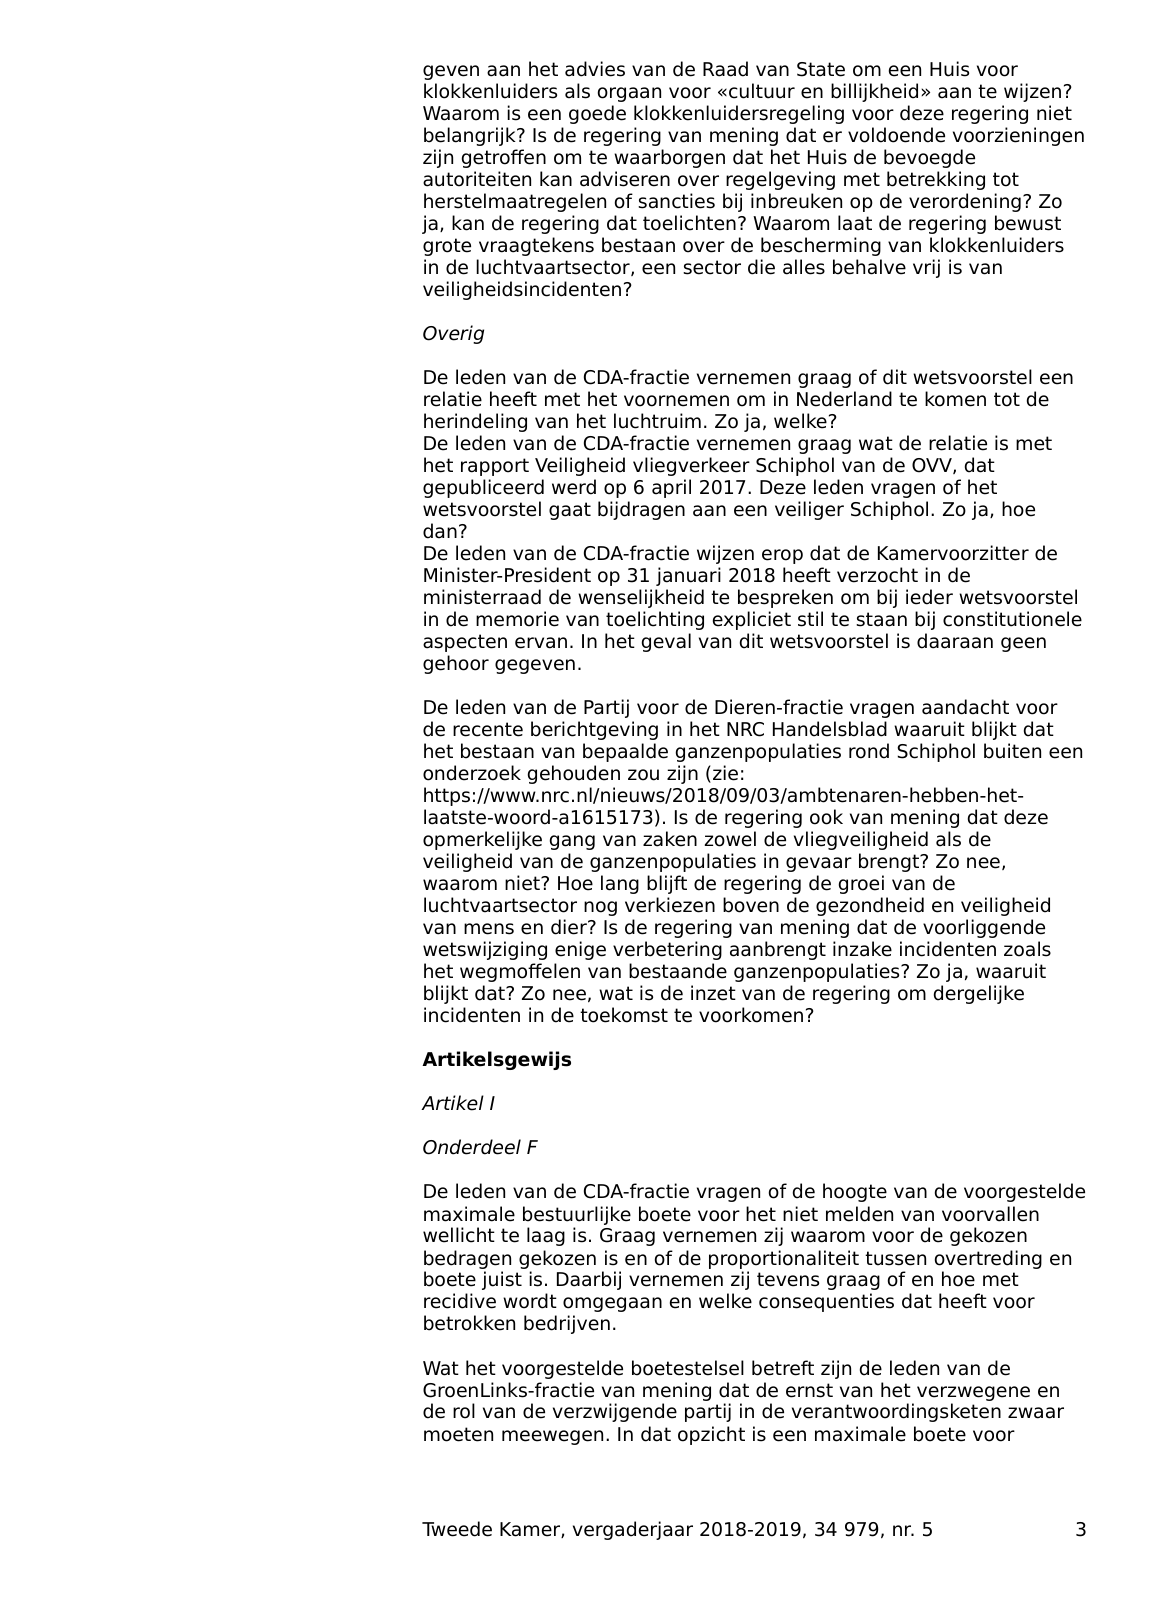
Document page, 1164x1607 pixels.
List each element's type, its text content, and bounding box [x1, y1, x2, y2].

text De leden van de Partij voor de Dieren-fractie vragen aandacht voor de recente berichtgeving in het NRC Handelsblad waaruit blijkt dat het bestaan van bepaalde ganzenpopulaties rond Schiphol buiten een onderzoek gehouden zou zijn (zie: https://www.nrc.nl/nieuws/2018/09/03/ambtenaren-hebben-het-laatste-woord-a1615173). Is de regering ook van mening dat deze opmerkelijke gang van zaken zowel de vliegveiligheid als de veiligheid van de ganzenpopulaties in gevaar brengt? Zo nee, waarom niet? Hoe lang blijft de regering de groei van de luchtvaartsector nog verkiezen boven de gezondheid en veiligheid van mens en dier? Is de regering van mening dat de voorliggende wetswijziging enige verbetering aanbrengt inzake incidenten zoals het wegmoffelen van bestaande ganzenpopulaties? Zo ja, waaruit blijkt dat? Zo nee, wat is de inzet van de regering om dergelijke incidenten in de toekomst te voorkomen? [422, 697, 1087, 1027]
text De leden van de CDA-fractie wijzen erop dat de Kamervoorzitter de Minister-President op 31 januari 2018 heeft verzocht in de ministerraad de wenselijkheid te bespreken om bij ieder wetsvoorstel in de memorie van toelichting expliciet stil te staan bij constitutionele aspecten ervan. In het geval van dit wetsvoorstel is daaraan geen gehoor gegeven. [422, 543, 1087, 675]
subtitle Overig [422, 323, 1087, 345]
subtitle Onderdeel F [422, 1137, 1087, 1159]
subtitle Artikelsgewijs [422, 1049, 1087, 1071]
text Wat het voorgestelde boetestelsel betreft zijn de leden van de GroenLinks-fractie van mening dat de ernst van het verzwegene en de rol van de verzwijgende partij in de verantwoordingsketen zwaar moeten meewegen. In dat opzicht is een maximale boete voor [422, 1357, 1087, 1445]
text De leden van de CDA-fractie vernemen graag of dit wetsvoorstel een relatie heeft met het voornemen om in Nederland te komen tot de herindeling van het luchtruim. Zo ja, welke? [422, 367, 1087, 433]
text De leden van de CDA-fractie vragen of de hoogte van de voorgestelde maximale bestuurlijke boete voor het niet melden van voorvallen wellicht te laag is. Graag vernemen zij waarom voor de gekozen bedragen gekozen is en of de proportionaliteit tussen overtreding en boete juist is. Daarbij vernemen zij tevens graag of en hoe met recidive wordt omgegaan en welke consequenties dat heeft voor betrokken bedrijven. [422, 1181, 1087, 1335]
text geven aan het advies van de Raad van State om een Huis voor klokkenluiders als orgaan voor «cultuur en billijkheid» aan te wijzen? Waarom is een goede klokkenluidersregeling voor deze regering niet belangrijk? Is de regering van mening dat er voldoende voorzieningen zijn getroffen om te waarborgen dat het Huis de bevoegde autoriteiten kan adviseren over regelgeving met betrekking tot herstelmaatregelen of sancties bij inbreuken op de verordening? Zo ja, kan de regering dat toelichten? Waarom laat de regering bewust grote vraagtekens bestaan over de bescherming van klokkenluiders in de luchtvaartsector, een sector die alles behalve vrij is van veiligheidsincidenten? [422, 59, 1087, 301]
text De leden van de CDA-fractie vernemen graag wat de relatie is met het rapport Veiligheid vliegverkeer Schiphol van de OVV, dat gepubliceerd werd op 6 april 2017. Deze leden vragen of het wetsvoorstel gaat bijdragen aan een veiliger Schiphol. Zo ja, hoe dan? [422, 433, 1087, 543]
subtitle Artikel I [422, 1093, 1087, 1115]
